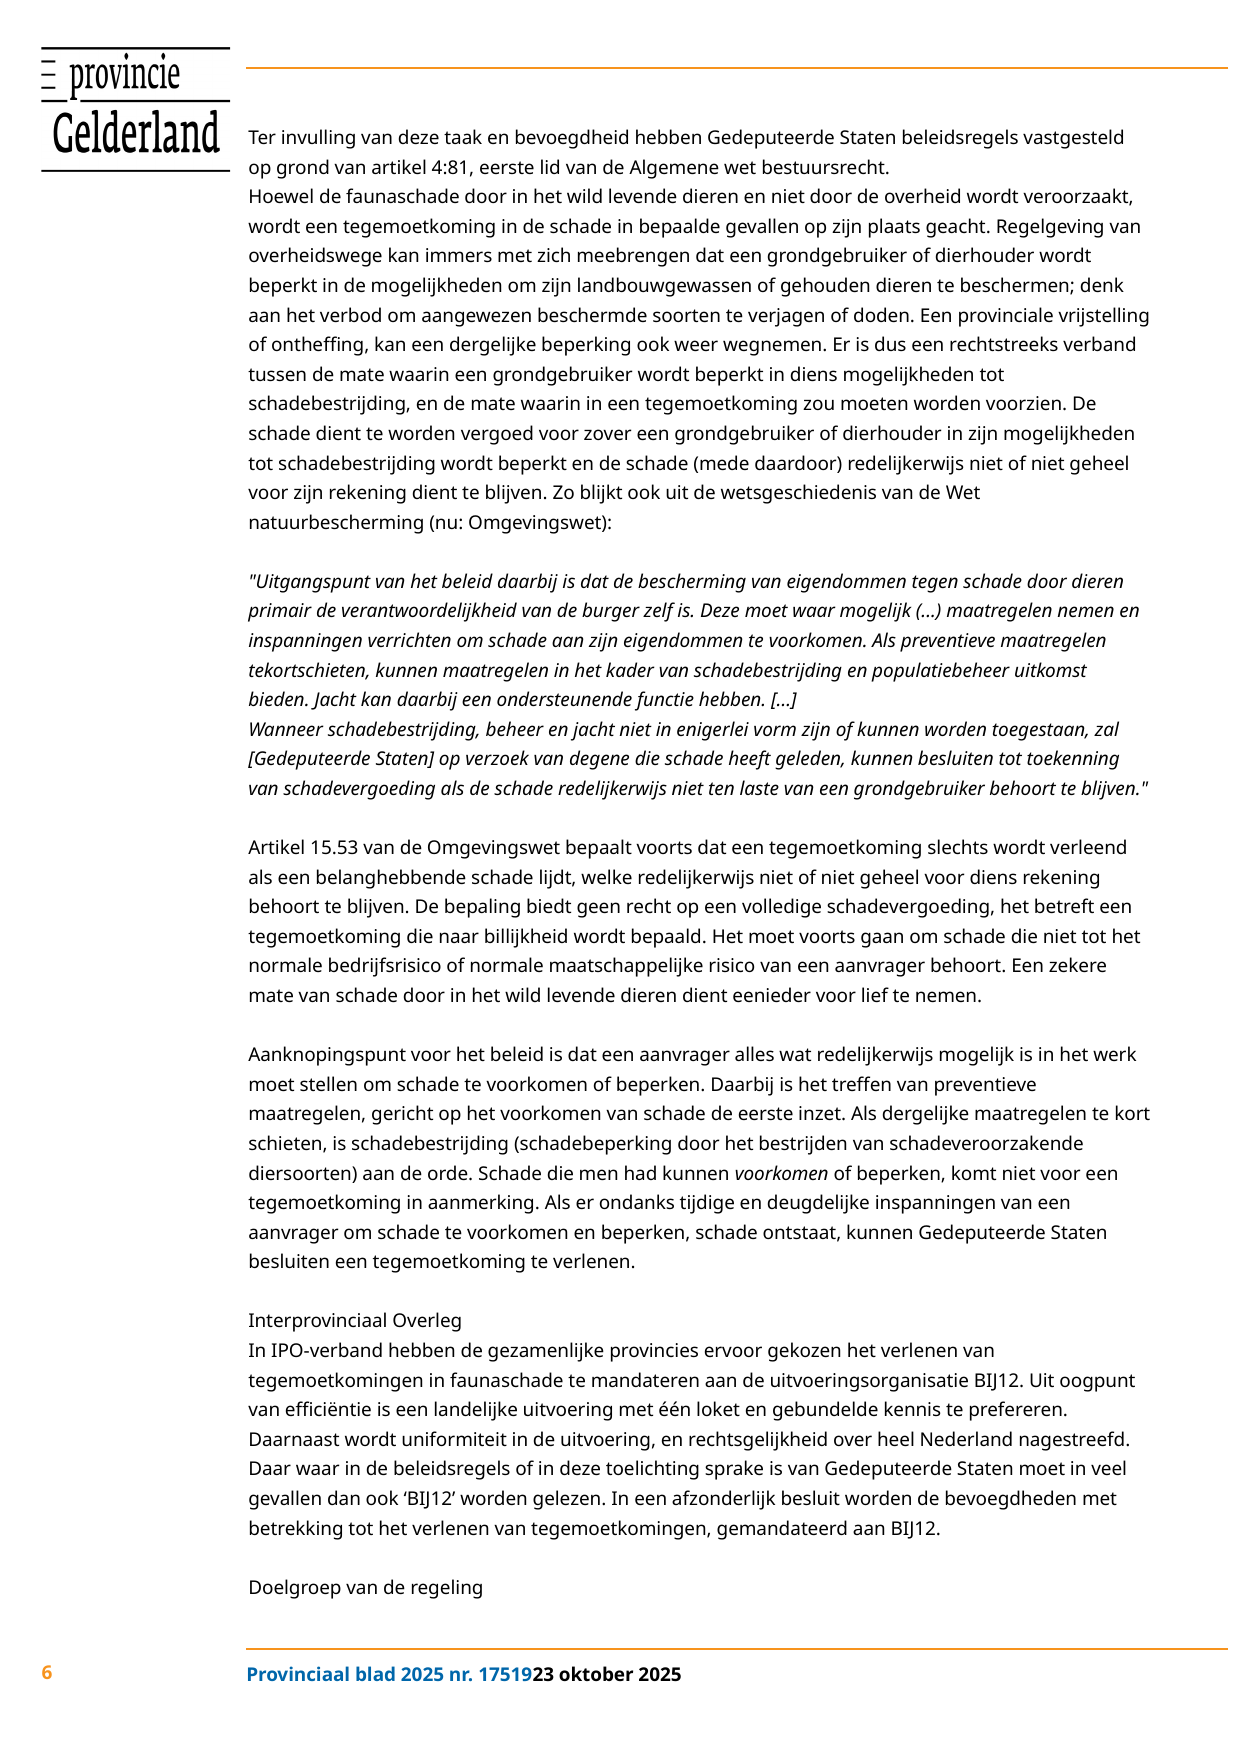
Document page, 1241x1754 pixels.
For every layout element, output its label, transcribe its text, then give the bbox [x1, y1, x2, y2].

text Artikel 15.53 van de Omgevingswet bepaalt voorts dat een tegemoetkoming slechts wordt verleend als een belanghebbende schade lijdt, welke redelijkerwijs niet of niet geheel voor diens rekening behoort te blijven. De bepaling biedt geen recht op een volledige schadevergoeding, het betreft een tegemoetkoming die naar billijkheid wordt bepaald. Het moet voorts gaan om schade die niet tot het normale bedrijfsrisico of normale maatschappelijke risico van een aanvrager behoort. Een zekere mate van schade door in het wild levende dieren dient eenieder voor lief te nemen. [248, 834, 1152, 1008]
picture [41, 47, 231, 172]
text Aanknopingspunt voor het beleid is dat een aanvrager alles wat redelijkerwijs mogelijk is in het werk moet stellen om schade te voorkomen of beperken. Daarbij is het treffen van preventieve maatregelen, gericht op het voorkomen van schade de eerste inzet. Als dergelijke maatregelen te kort schieten, is schadebestrijding (schadebeperking door het bestrijden van schadeveroorzakende diersoorten) aan de orde. Schade die men had kunnen voorkomen of beperken, komt niet voor een tegemoetkoming in aanmerking. Als er ondanks tijdige en deugdelijke inspanningen van een aanvrager om schade te voorkomen en beperken, schade ontstaat, kunnen Gedeputeerde Staten besluiten een tegemoetkoming te verlenen. [248, 1041, 1152, 1274]
text In IPO-verband hebben de gezamenlijke provincies ervoor gekozen het verlenen van tegemoetkomingen in faunaschade te mandateren aan de uitvoeringsorganisatie BIJ12. Uit oogpunt van efficiëntie is een landelijke uitvoering met één loket en gebundelde kennis te prefereren. Daarnaast wordt uniformiteit in de uitvoering, en rechtsgelijkheid over heel Nederland nagestreefd. Daar waar in de beleidsregels of in deze toelichting sprake is van Gedeputeerde Staten moet in veel gevallen dan ook ‘BIJ12’ worden gelezen. In een afzonderlijk besluit worden de bevoegdheden met betrekking tot het verlenen van tegemoetkomingen, gemandateerd aan BIJ12. [248, 1337, 1152, 1541]
text Doelgroep van de regeling [248, 1574, 1152, 1600]
text Ter invulling van deze taak en bevoegdheid hebben Gedeputeerde Staten beleidsregels vastgesteld op grond van artikel 4:81, eerste lid van de Algemene wet bestuursrecht. [248, 124, 1152, 180]
text Wanneer schadebestrijding, beheer en jacht niet in enigerlei vorm zijn of kunnen worden toegestaan, zal [Gedeputeerde Staten] op verzoek van degene die schade heeft geleden, kunnen besluiten tot toekenning van schadevergoeding als de schade redelijkerwijs niet ten laste van een grondgebruiker behoort te blijven." [248, 716, 1152, 801]
text Interprovinciaal Overleg [248, 1308, 1152, 1333]
text Hoewel de faunaschade door in het wild levende dieren en niet door de overheid wordt veroorzaakt, wordt een tegemoetkoming in de schade in bepaalde gevallen op zijn plaats geacht. Regelgeving van overheidswege kan immers met zich meebrengen dat een grondgebruiker of dierhouder wordt beperkt in de mogelijkheden om zijn landbouwgewassen of gehouden dieren te beschermen; denk aan het verbod om aangewezen beschermde soorten te verjagen of doden. Een provinciale vrijstelling of ontheffing, kan een dergelijke beperking ook weer wegnemen. Er is dus een rechtstreeks verband tussen de mate waarin een grondgebruiker wordt beperkt in diens mogelijkheden tot schadebestrijding, en de mate waarin in een tegemoetkoming zou moeten worden voorzien. De schade dient te worden vergoed voor zover een grondgebruiker of dierhouder in zijn mogelijkheden tot schadebestrijding wordt beperkt en de schade (mede daardoor) redelijkerwijs niet of niet geheel voor zijn rekening dient te blijven. Zo blijkt ook uit de wetsgeschiedenis van de Wet natuurbescherming (nu: Omgevingswet): [248, 183, 1152, 535]
text "Uitgangspunt van het beleid daarbij is dat de bescherming van eigendommen tegen schade door dieren primair de verantwoordelijkheid van de burger zelf is. Deze moet waar mogelijk (...) maatregelen nemen en inspanningen verrichten om schade aan zijn eigendommen te voorkomen. Als preventieve maatregelen tekortschieten, kunnen maatregelen in het kader van schadebestrijding en populatiebeheer uitkomst bieden. Jacht kan daarbij een ondersteunende functie hebben. […] [248, 568, 1152, 712]
